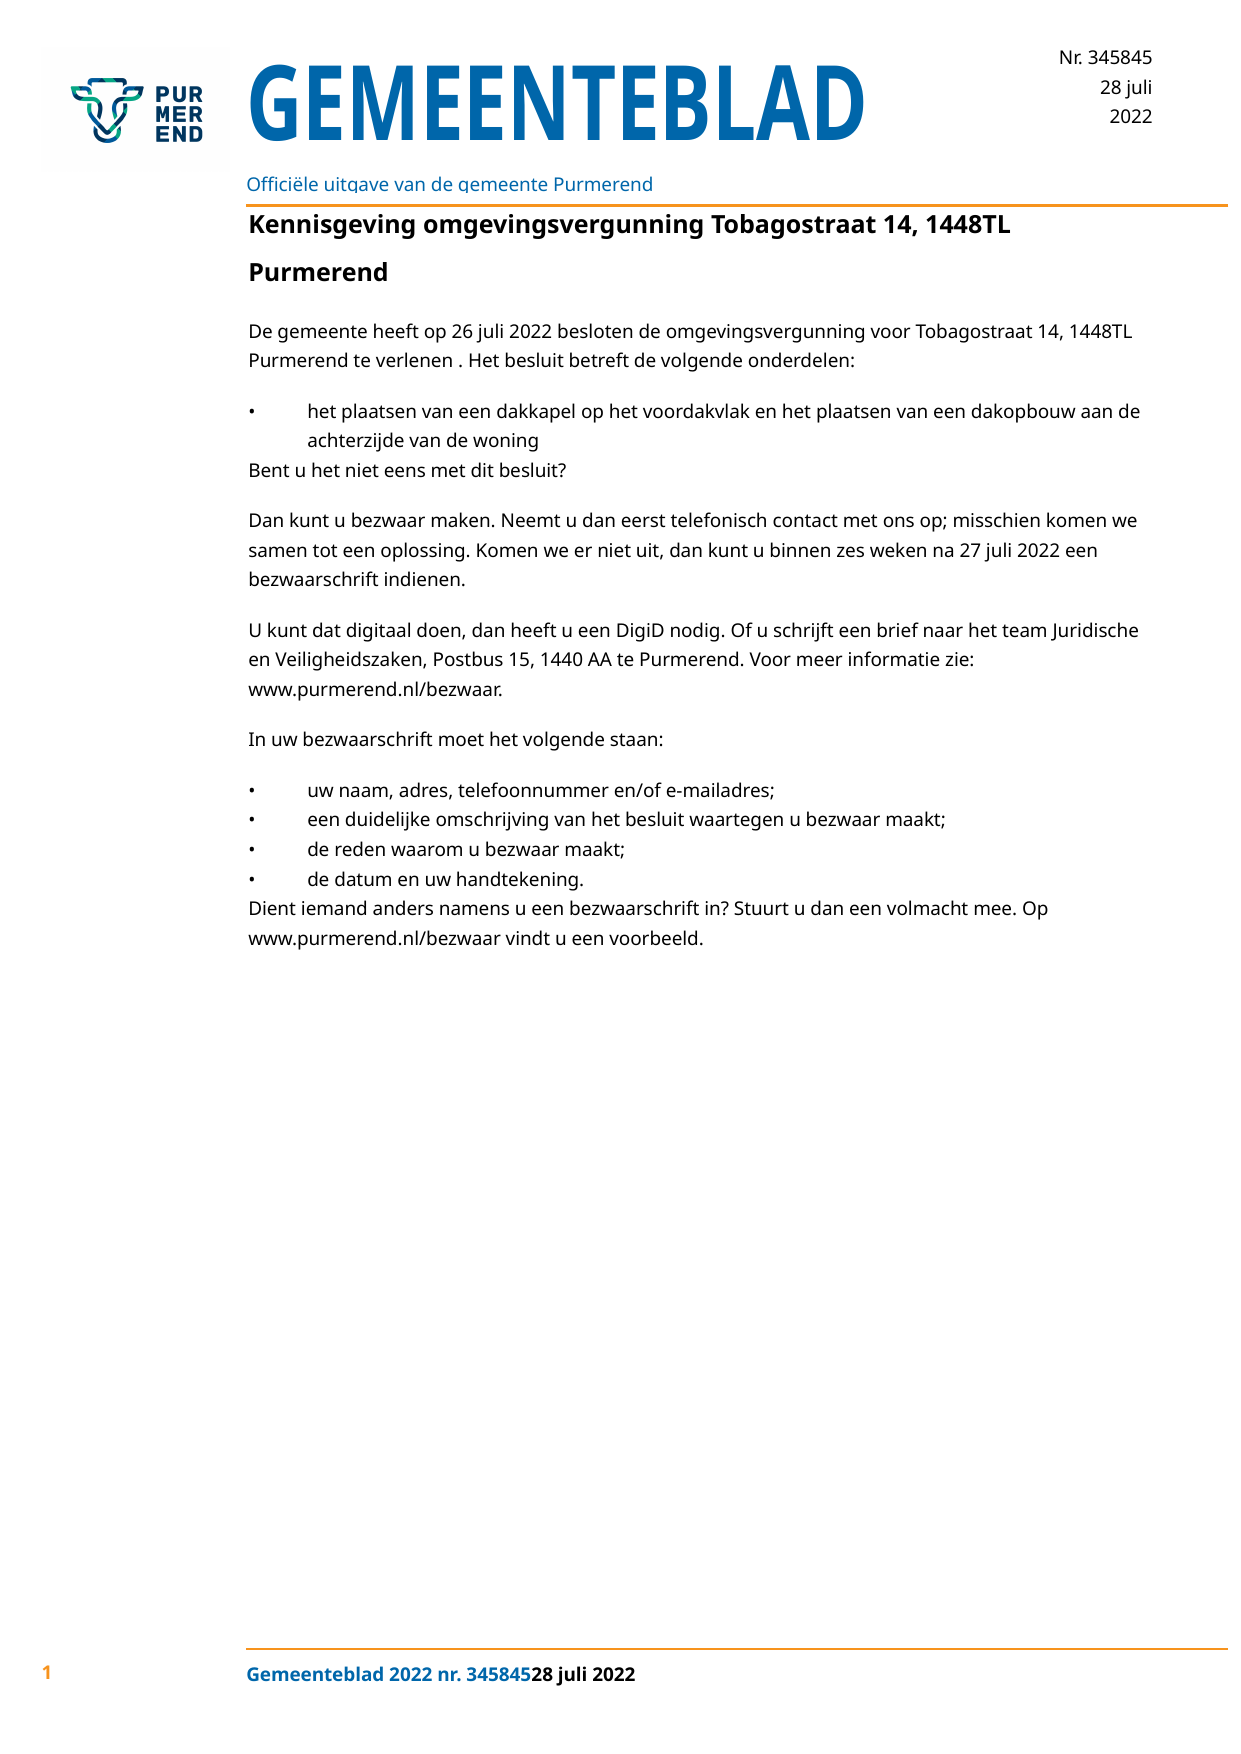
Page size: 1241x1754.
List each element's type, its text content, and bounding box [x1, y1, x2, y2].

picture [41, 47, 231, 172]
text U kunt dat digitaal doen, dan heeft u een DigiD nodig. Of u schrijft een brief naar het team Juridische en Veiligheidszaken, Postbus 15, 1440 AA te Purmerend. Voor meer informatie zie: www.purmerend.nl/bezwaar. [248, 617, 1152, 702]
list het plaatsen van een dakkapel op het voordakvlak en het plaatsen van een dakopbouw aan de achterzijde van de woning [248, 398, 1152, 453]
list de datum en uw handtekening. [248, 866, 1152, 892]
text Bent u het niet eens met dit besluit? [248, 457, 1152, 483]
text Dan kunt u bezwaar maken. Neemt u dan eerst telefonisch contact met ons op; misschien komen we samen tot een oplossing. Komen we er niet uit, dan kunt u binnen zes weken na 27 juli 2022 een bezwaarschrift indienen. [248, 507, 1152, 592]
list de reden waarom u bezwaar maakt; [248, 836, 1152, 862]
list een duidelijke omschrijving van het besluit waartegen u bezwaar maakt; [248, 807, 1152, 832]
text Dient iemand anders namens u een bezwaarschrift in? Stuurt u dan een volmacht mee. Op www.purmerend.nl/bezwaar vindt u een voorbeeld. [248, 895, 1152, 951]
text Kennisgeving omgevingsvergunning Tobagostraat 14, 1448TL Purmerend [248, 207, 1152, 288]
text De gemeente heeft op 26 juli 2022 besloten de omgevingsvergunning voor Tobagostraat 14, 1448TL Purmerend te verlenen . Het besluit betreft de volgende onderdelen: [248, 318, 1152, 373]
list uw naam, adres, telefoonnummer en/of e-mailadres; [248, 777, 1152, 803]
text In uw bezwaarschrift moet het volgende staan: [248, 727, 1152, 752]
